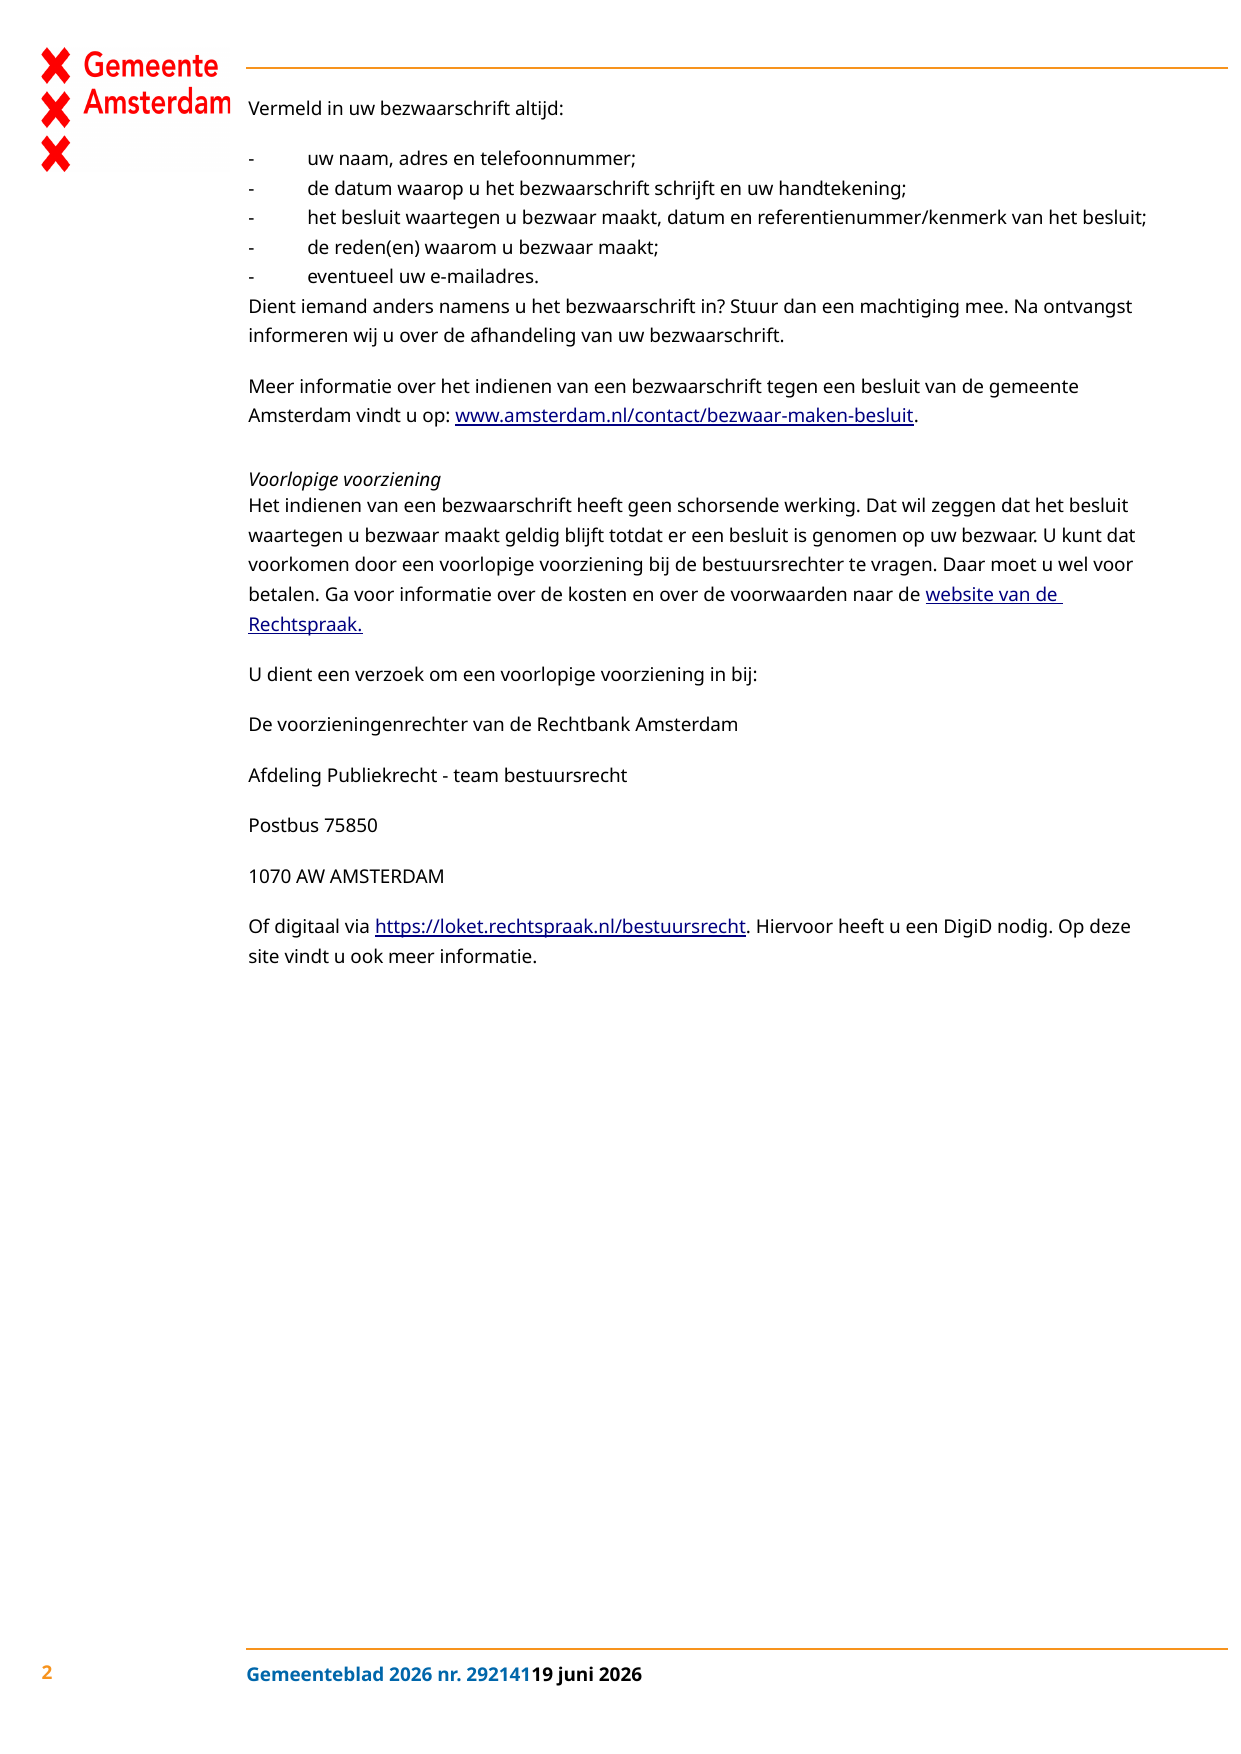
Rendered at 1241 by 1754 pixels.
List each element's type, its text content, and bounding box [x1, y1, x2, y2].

list uw naam, adres en telefoonnummer; [248, 145, 1152, 171]
text De voorzieningenrechter van de Rechtbank Amsterdam [248, 712, 1152, 737]
list het besluit waartegen u bezwaar maakt, datum en referentienummer/kenmerk van het besluit; [248, 204, 1152, 230]
picture [41, 47, 231, 172]
text Of digitaal via https://loket.rechtspraak.nl/bestuursrecht. Hiervoor heeft u een DigiD nodig. Op deze site vindt u ook meer informatie. [248, 913, 1152, 968]
text 1070 AW AMSTERDAM [248, 863, 1152, 888]
text Dient iemand anders namens u het bezwaarschrift in? Stuur dan een machtiging mee. Na ontvangst informeren wij u over de afhandeling van uw bezwaarschrift. [248, 293, 1152, 348]
text Het indienen van een bezwaarschrift heeft geen schorsende werking. Dat wil zeggen dat het besluit waartegen u bezwaar maakt geldig blijft totdat er een besluit is genomen op uw bezwaar. U kunt dat voorkomen door een voorlopige voorziening bij de bestuursrechter te vragen. Daar moet u wel voor betalen. Ga voor informatie over de kosten en over de voorwaarden naar de website van de Rechtspraak. [248, 492, 1152, 636]
text Vermeld in uw bezwaarschrift altijd: [248, 95, 1152, 121]
list eventueel uw e-mailadres. [248, 263, 1152, 289]
list de reden(en) waarom u bezwaar maakt; [248, 234, 1152, 260]
text Voorlopige voorziening [248, 467, 1152, 492]
text Meer informatie over het indienen van een bezwaarschrift tegen een besluit van de gemeente Amsterdam vindt u op: www.amsterdam.nl/contact/bezwaar-maken-besluit. [248, 373, 1152, 428]
text Postbus 75850 [248, 812, 1152, 838]
list de datum waarop u het bezwaarschrift schrijft en uw handtekening; [248, 175, 1152, 201]
text Afdeling Publiekrecht - team bestuursrecht [248, 762, 1152, 788]
text U dient een verzoek om een voorlopige voorziening in bij: [248, 661, 1152, 687]
